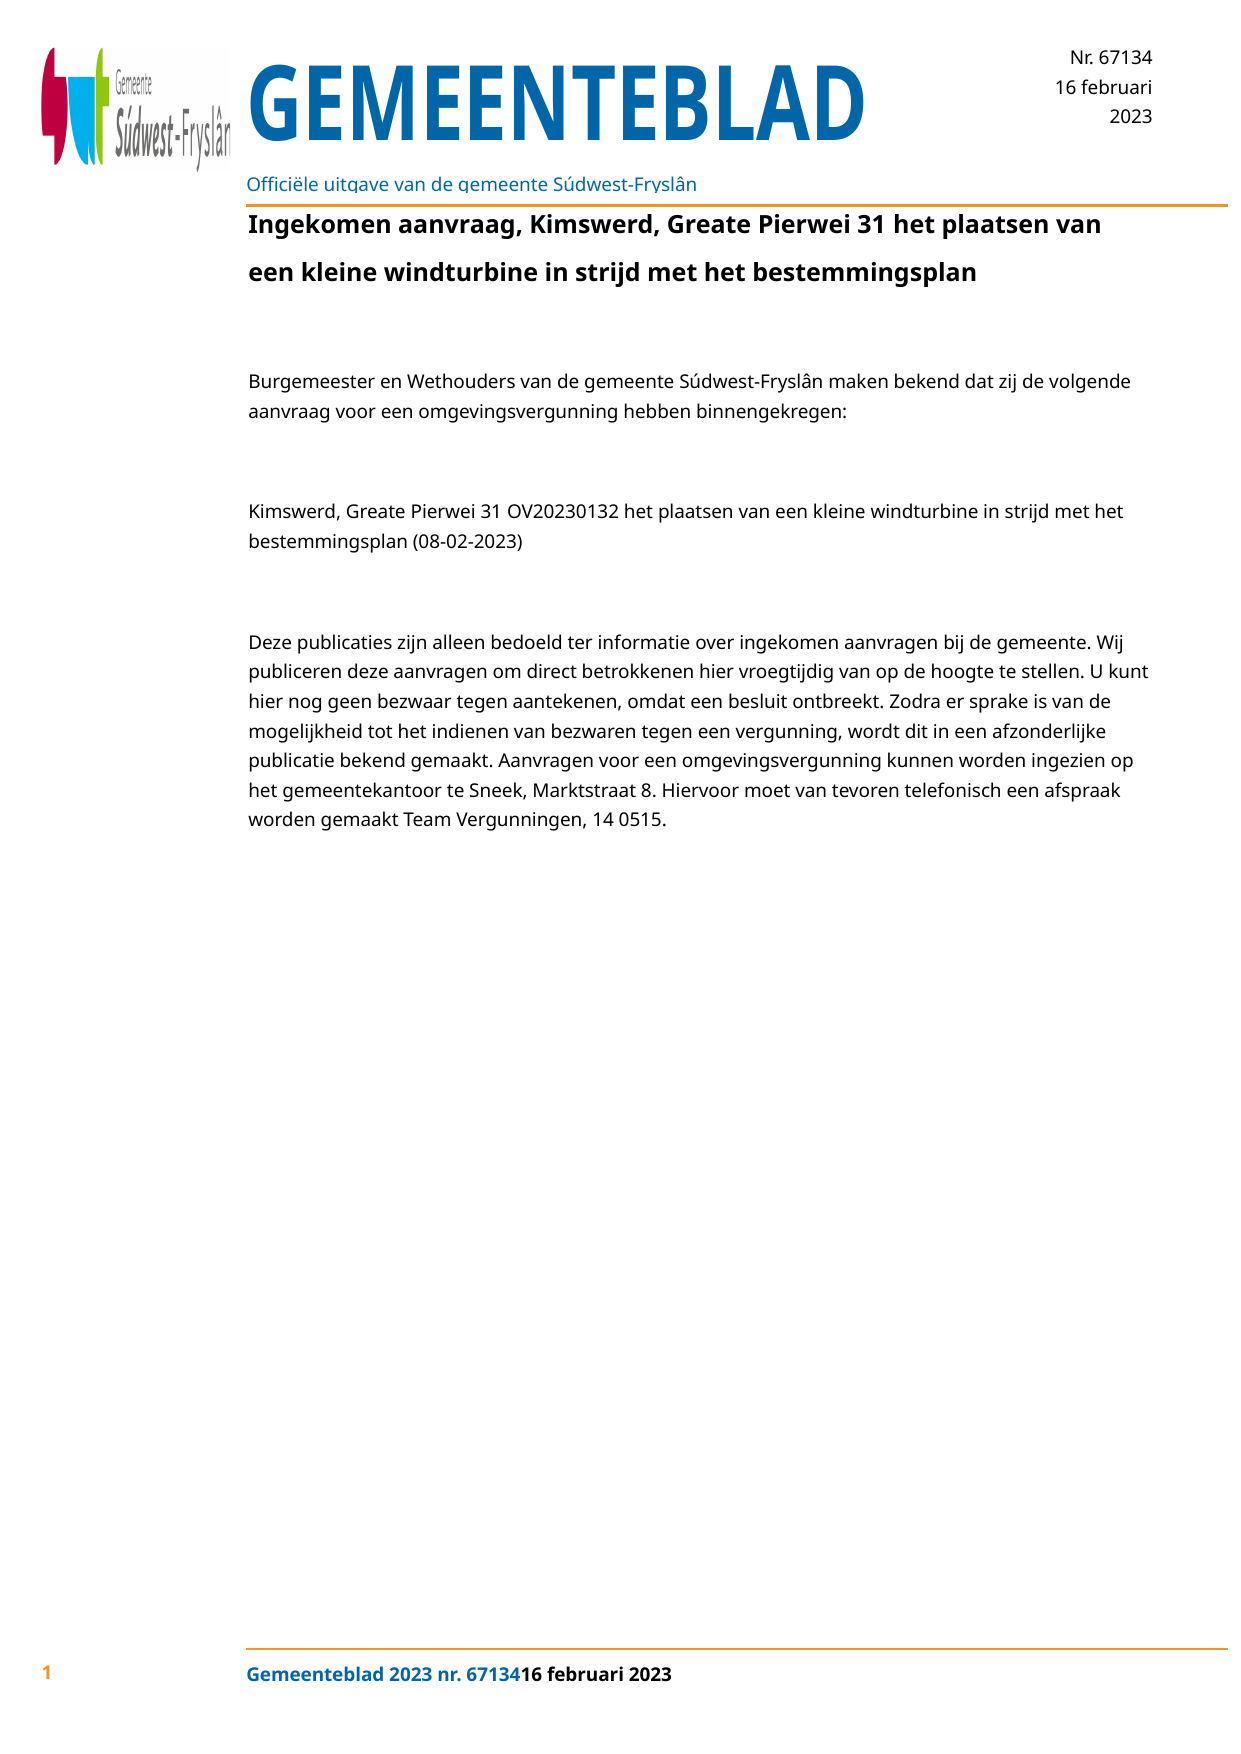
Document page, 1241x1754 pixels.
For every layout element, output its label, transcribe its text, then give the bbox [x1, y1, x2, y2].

text Burgemeester en Wethouders van de gemeente Súdwest-Fryslân maken bekend dat zij de volgende aanvraag voor een omgevingsvergunning hebben binnengekregen: [248, 368, 1152, 424]
text Deze publicaties zijn alleen bedoeld ter informatie over ingekomen aanvragen bij de gemeente. Wij publiceren deze aanvragen om direct betrokkenen hier vroegtijdig van op de hoogte te stellen. U kunt hier nog geen bezwaar tegen aantekenen, omdat een besluit ontbreekt. Zodra er sprake is van de mogelijkheid tot het indienen van bezwaren tegen een vergunning, wordt dit in een afzonderlijke publicatie bekend gemaakt. Aanvragen voor een omgevingsvergunning kunnen worden ingezien op het gemeentekantoor te Sneek, Marktstraat 8. Hiervoor moet van tevoren telefonisch een afspraak worden gemaakt Team Vergunningen, 14 0515. [248, 629, 1152, 832]
text Ingekomen aanvraag, Kimswerd, Greate Pierwei 31 het plaatsen van een kleine windturbine in strijd met het bestemmingsplan [248, 207, 1152, 288]
text Kimswerd, Greate Pierwei 31 OV20230132 het plaatsen van een kleine windturbine in strijd met het bestemmingsplan (08-02-2023) [248, 499, 1152, 554]
picture [41, 47, 231, 172]
